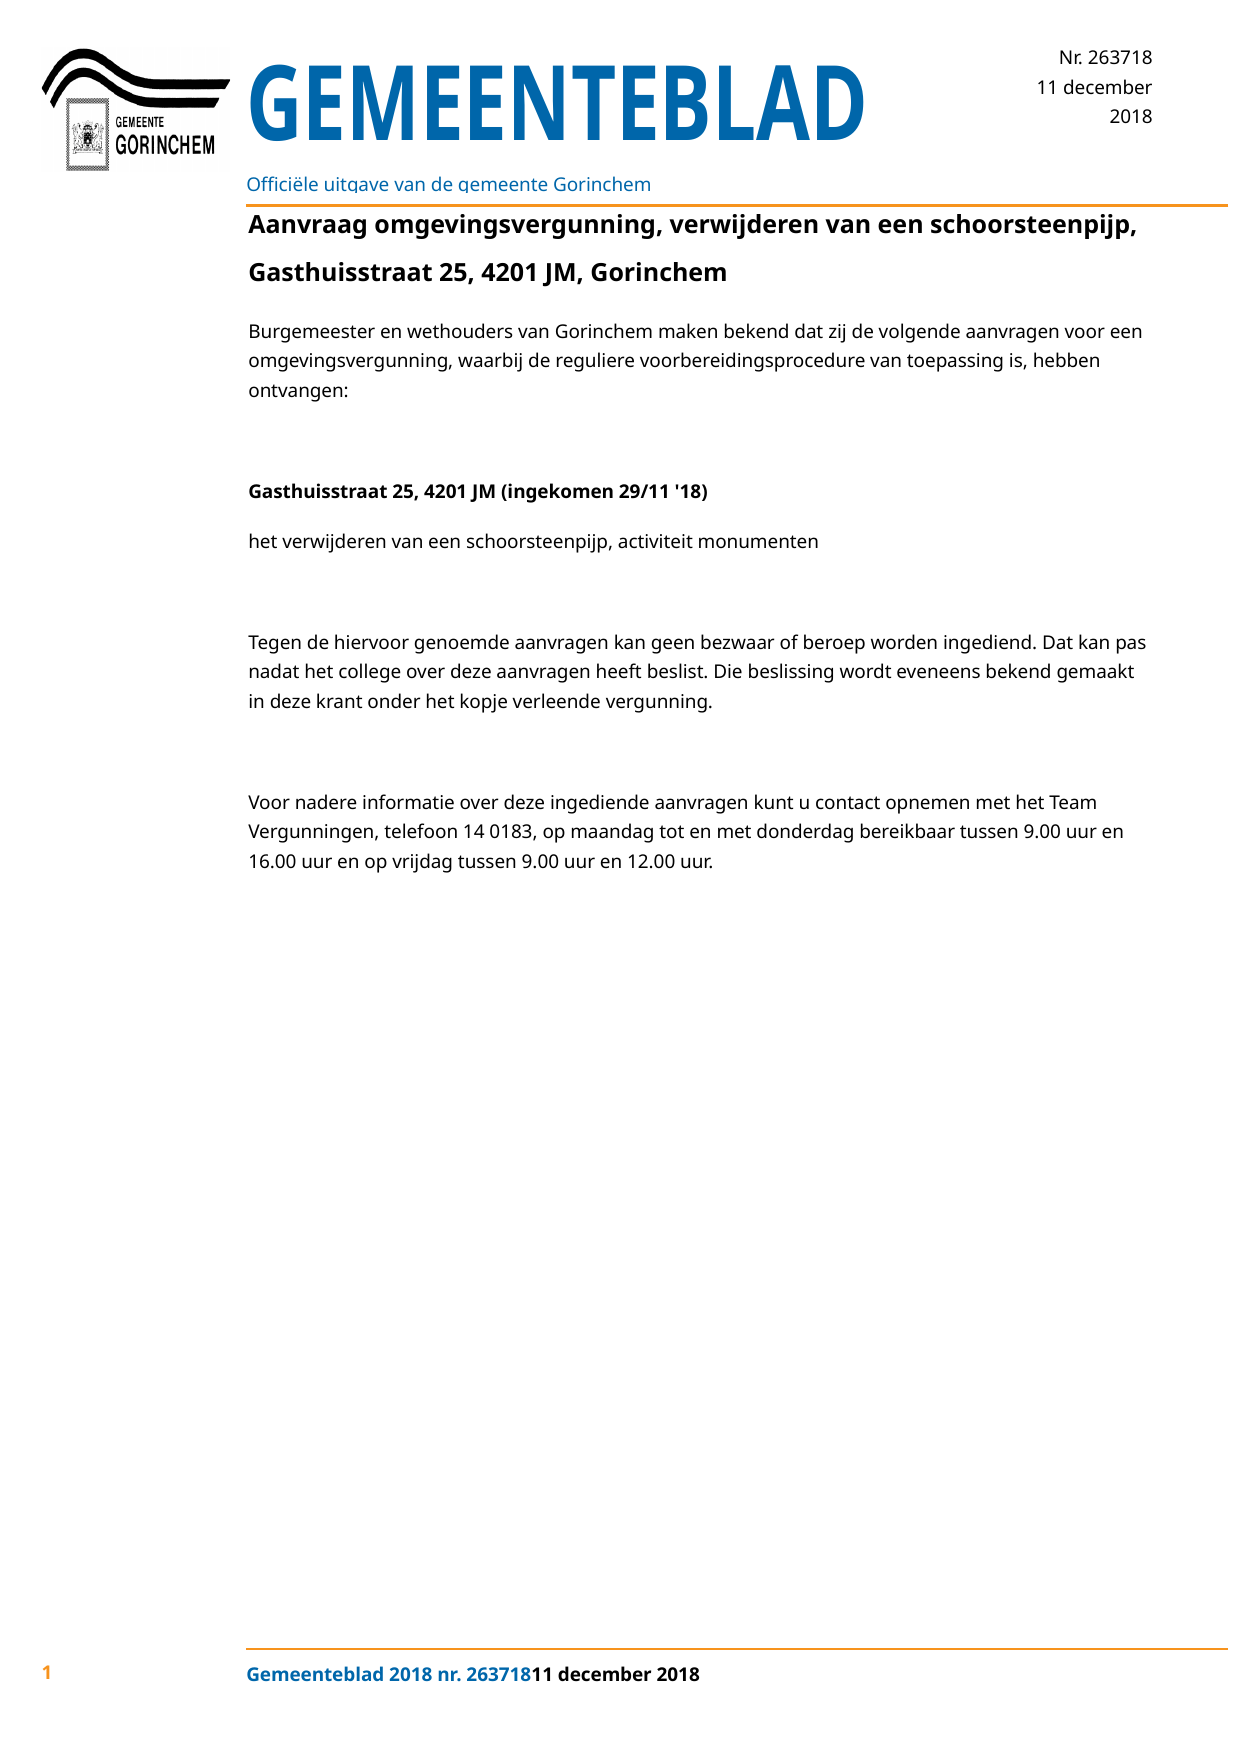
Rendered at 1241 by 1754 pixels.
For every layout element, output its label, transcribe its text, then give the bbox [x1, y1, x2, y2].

text Burgemeester en wethouders van Gorinchem maken bekend dat zij de volgende aanvragen voor een omgevingsvergunning, waarbij de reguliere voorbereidingsprocedure van toepassing is, hebben ontvangen: [248, 318, 1152, 403]
text het verwijderen van een schoorsteenpijp, activiteit monumenten [248, 528, 1152, 554]
picture [41, 47, 231, 172]
text Voor nadere informatie over deze ingediende aanvragen kunt u contact opnemen met het Team Vergunningen, telefoon 14 0183, op maandag tot en met donderdag bereikbaar tussen 9.00 uur en 16.00 uur en op vrijdag tussen 9.00 uur en 12.00 uur. [248, 789, 1152, 874]
text Aanvraag omgevingsvergunning, verwijderen van een schoorsteenpijp, Gasthuisstraat 25, 4201 JM, Gorinchem [248, 207, 1152, 288]
text Gasthuisstraat 25, 4201 JM (ingekomen 29/11 '18) [248, 478, 1152, 504]
text Tegen de hiervoor genoemde aanvragen kan geen bezwaar of beroep worden ingediend. Dat kan pas nadat het college over deze aanvragen heeft beslist. Die beslissing wordt eveneens bekend gemaakt in deze krant onder het kopje verleende vergunning. [248, 629, 1152, 714]
